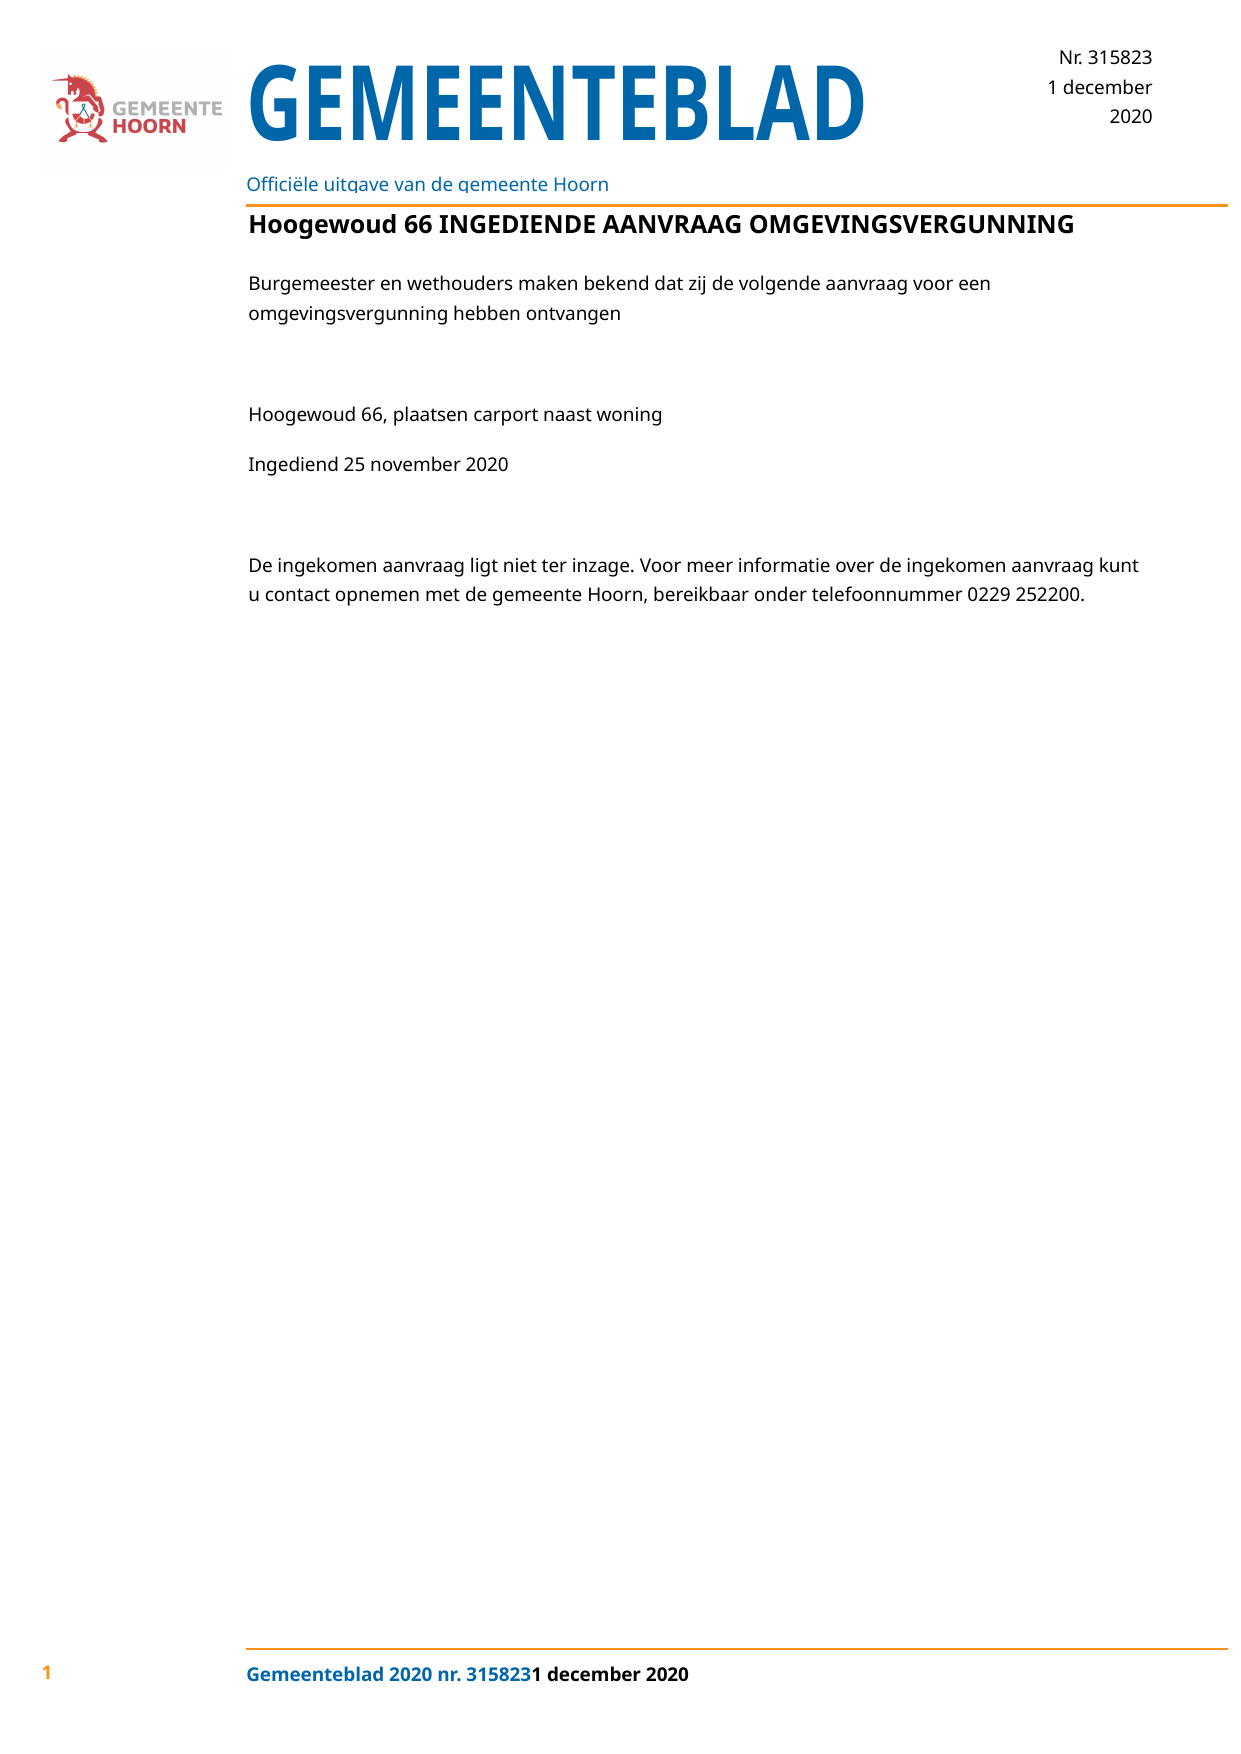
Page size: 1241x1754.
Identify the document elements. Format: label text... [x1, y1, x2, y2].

text De ingekomen aanvraag ligt niet ter inzage. Voor meer informatie over de ingekomen aanvraag kunt u contact opnemen met de gemeente Hoorn, bereikbaar onder telefoonnummer 0229 252200. [248, 552, 1152, 607]
text Hoogewoud 66, plaatsen carport naast woning [248, 401, 1152, 426]
text Burgemeester en wethouders maken bekend dat zij de volgende aanvraag voor een omgevingsvergunning hebben ontvangen [248, 270, 1152, 326]
text Hoogewoud 66 INGEDIENDE AANVRAAG OMGEVINGSVERGUNNING [248, 207, 1152, 241]
text Ingediend 25 november 2020 [248, 451, 1152, 477]
picture [41, 47, 231, 172]
